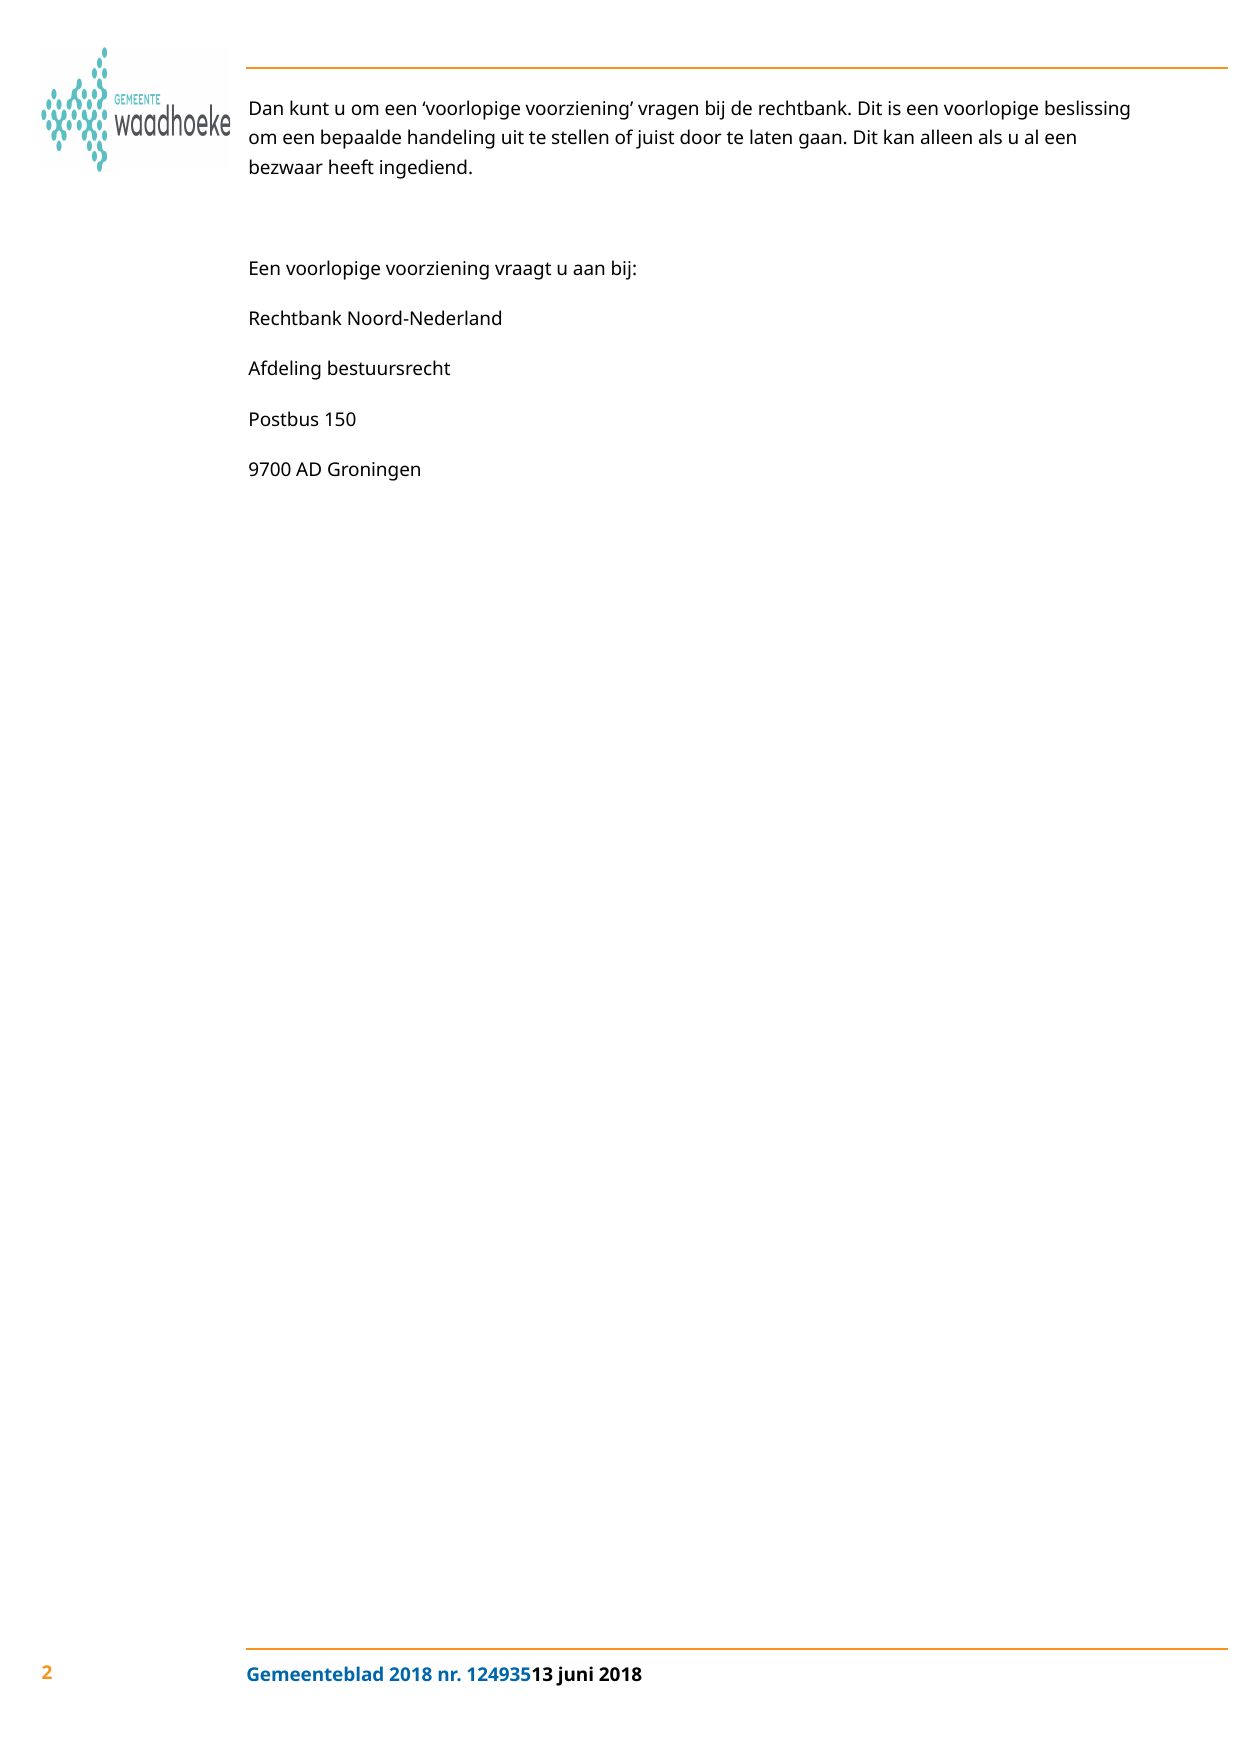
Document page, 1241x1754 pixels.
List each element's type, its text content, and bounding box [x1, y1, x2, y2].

text Een voorlopige voorziening vraagt u aan bij: [248, 255, 1152, 281]
text Postbus 150 [248, 406, 1152, 432]
picture [41, 47, 231, 172]
text Dan kunt u om een ‘voorlopige voorziening’ vragen bij de rechtbank. Dit is een voorlopige beslissing om een bepaalde handeling uit te stellen of juist door te laten gaan. Dit kan alleen als u al een bezwaar heeft ingediend. [248, 95, 1152, 180]
text Afdeling bestuursrecht [248, 356, 1152, 381]
text Rechtbank Noord-Nederland [248, 305, 1152, 331]
text 9700 AD Groningen [248, 456, 1152, 482]
